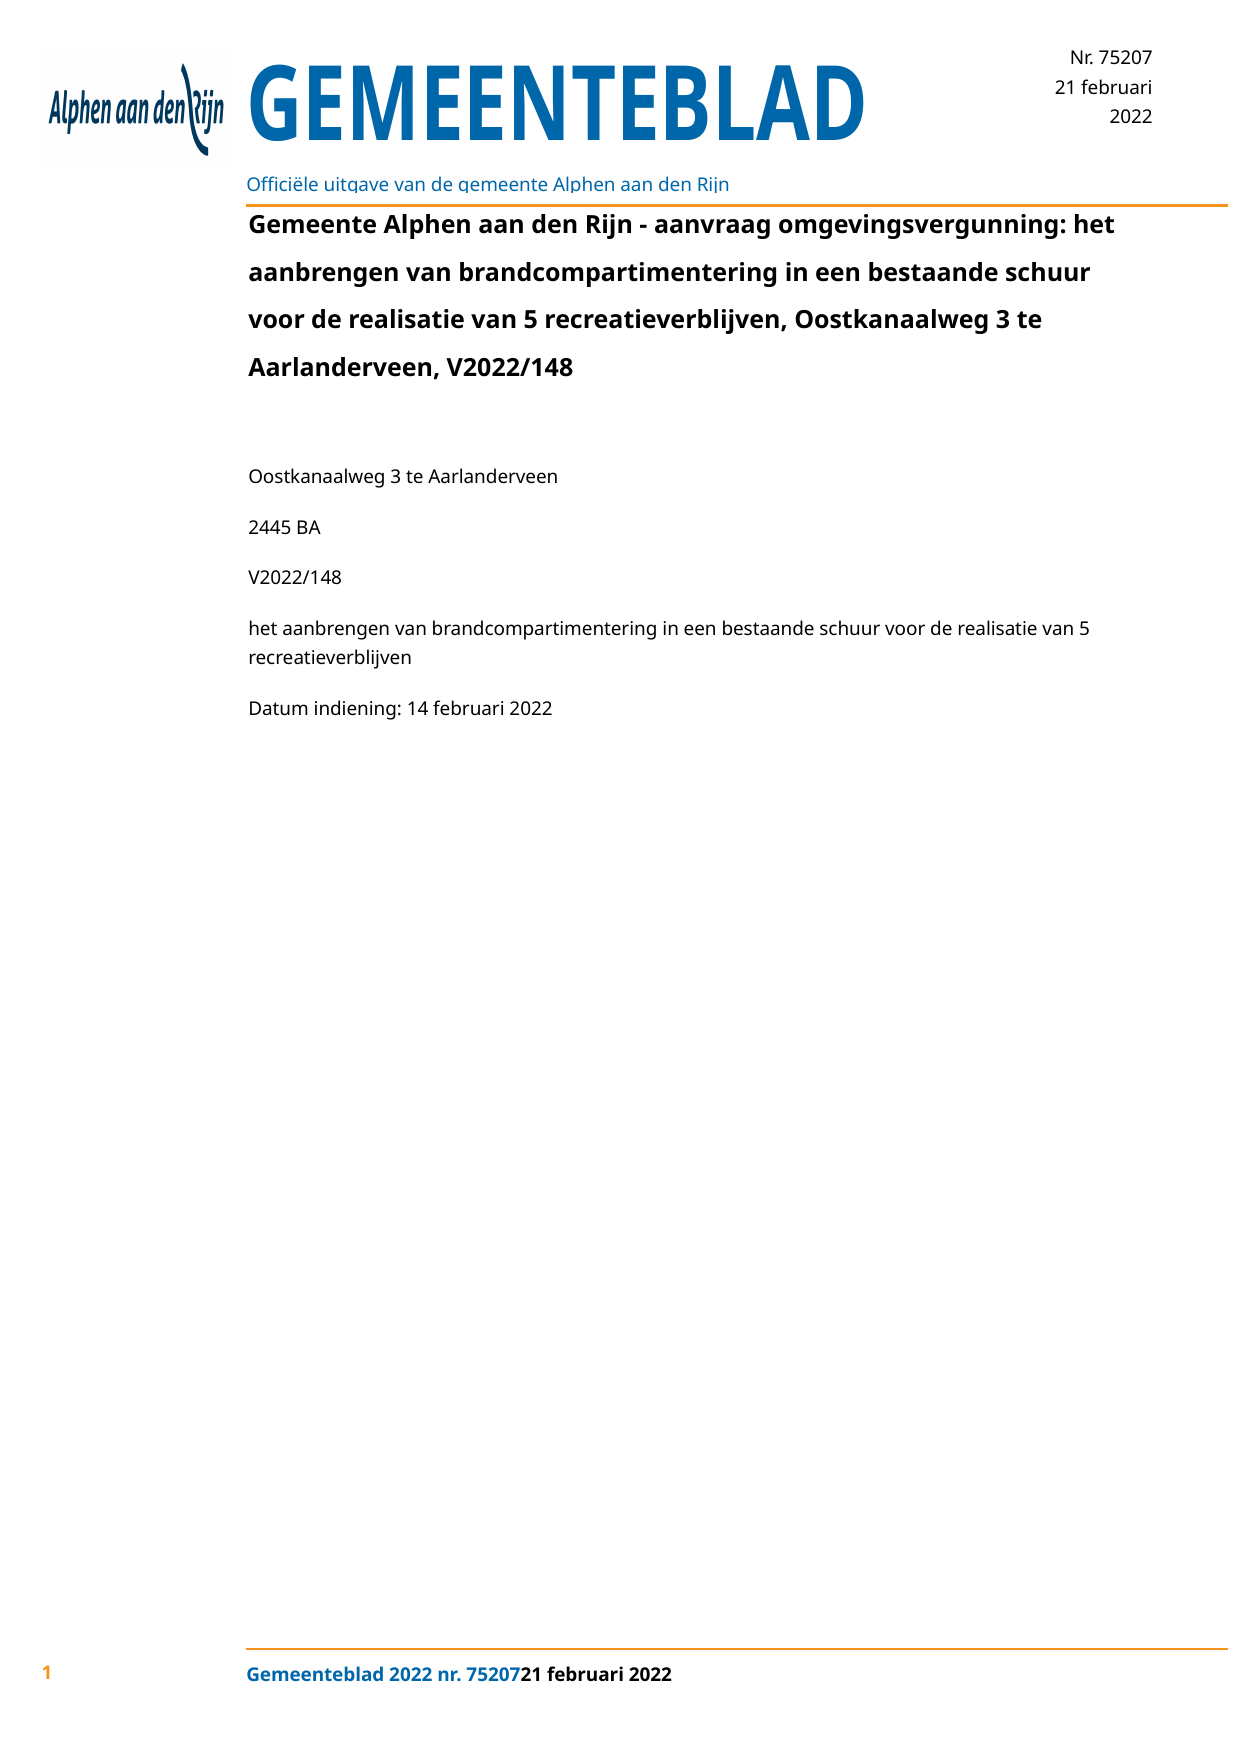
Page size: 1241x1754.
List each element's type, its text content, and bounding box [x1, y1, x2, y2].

text Datum indiening: 14 februari 2022 [248, 695, 1152, 721]
text Gemeente Alphen aan den Rijn - aanvraag omgevingsvergunning: het aanbrengen van brandcompartimentering in een bestaande schuur voor de realisatie van 5 recreatieverblijven, Oostkanaalweg 3 te Aarlanderveen, V2022/148 [248, 207, 1152, 384]
text het aanbrengen van brandcompartimentering in een bestaande schuur voor de realisatie van 5 recreatieverblijven [248, 615, 1152, 670]
picture [41, 47, 231, 172]
text 2445 BA [248, 514, 1152, 540]
text V2022/148 [248, 564, 1152, 590]
text Oostkanaalweg 3 te Aarlanderveen [248, 463, 1152, 489]
